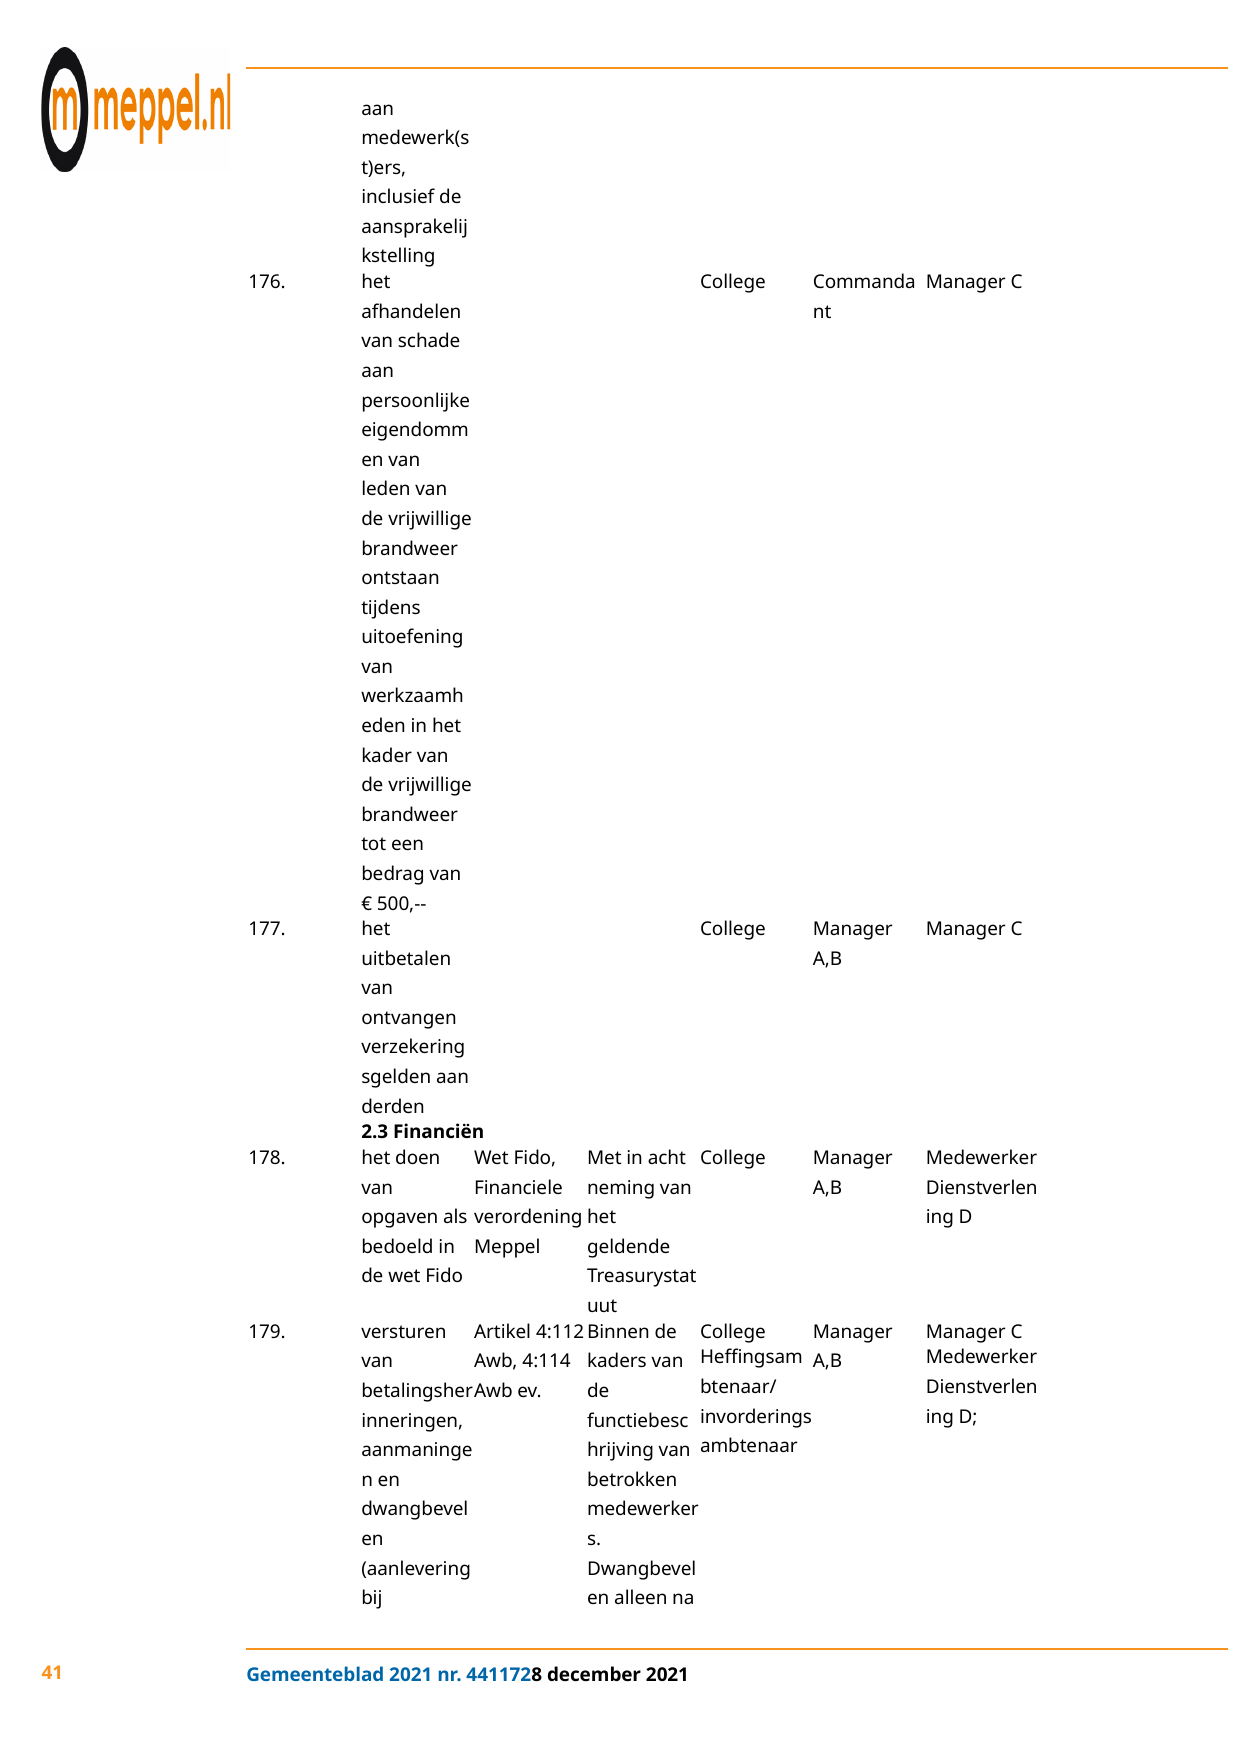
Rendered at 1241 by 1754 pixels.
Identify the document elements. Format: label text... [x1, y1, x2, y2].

table_cell 179. [248, 1318, 361, 1610]
table_cell [474, 95, 587, 268]
table_cell Manager C [926, 269, 1038, 915]
table_cell [587, 95, 700, 268]
table_cell Manager A,B [813, 1144, 926, 1318]
table_cell 2.3 Financiën [361, 1119, 1038, 1144]
table_cell [474, 269, 587, 915]
table_cell [926, 95, 1038, 268]
table_cell [248, 1119, 361, 1144]
table_cell College [700, 1144, 813, 1318]
table_cell 178. [248, 1144, 361, 1318]
table_cell versturen van betalingsherinneringen, aanmaningen en dwangbevelen (aanlevering bij [361, 1318, 474, 1610]
table_cell College [700, 269, 813, 915]
table_cell Medewerker Dienstverlening D; [926, 1344, 1038, 1610]
table_cell Artikel 4:112 Awb, 4:114 Awb ev. [474, 1318, 587, 1610]
table_cell Manager C [926, 915, 1038, 1119]
table_cell Binnen de kaders van de functiebeschrijving van betrokken medewerkers. Dwangbevelen alleen na [587, 1318, 700, 1610]
table_cell Medewerker Dienstverlening D [926, 1144, 1038, 1318]
table_cell 176. [248, 269, 361, 915]
table_cell Manager C [926, 1318, 1038, 1344]
table_cell Commandant [813, 269, 926, 915]
table_cell [587, 269, 700, 915]
table_cell [700, 95, 813, 268]
table_cell College [700, 915, 813, 1119]
table_cell 177. [248, 915, 361, 1119]
table_cell Manager A,B [813, 1318, 926, 1610]
table_cell Manager A,B [813, 915, 926, 1119]
table_cell Met in acht neming van het geldende Treasurystatuut [587, 1144, 700, 1318]
table_cell het uitbetalen van ontvangen verzekeringsgelden aan derden [361, 915, 474, 1119]
table_cell College [700, 1318, 813, 1344]
table_cell [474, 915, 587, 1119]
table_cell het doen van opgaven als bedoeld in de wet Fido [361, 1144, 474, 1318]
table_cell Heffingsambtenaar/ invorderingsambtenaar [700, 1344, 813, 1610]
table_cell [813, 95, 926, 268]
table_cell [587, 915, 700, 1119]
table_cell het afhandelen van schade aan persoonlijke eigendommen van leden van de vrijwillige brandweer ontstaan tijdens uitoefening van werkzaamheden in het kader van de vrijwillige brandweer tot een bedrag van € 500,-- [361, 269, 474, 915]
picture [41, 47, 231, 172]
table_cell Wet Fido, Financiele verordening Meppel [474, 1144, 587, 1318]
table_cell aan medewerk(st)ers, inclusief de aansprakelijkstelling [361, 95, 474, 268]
table_cell [248, 95, 361, 268]
